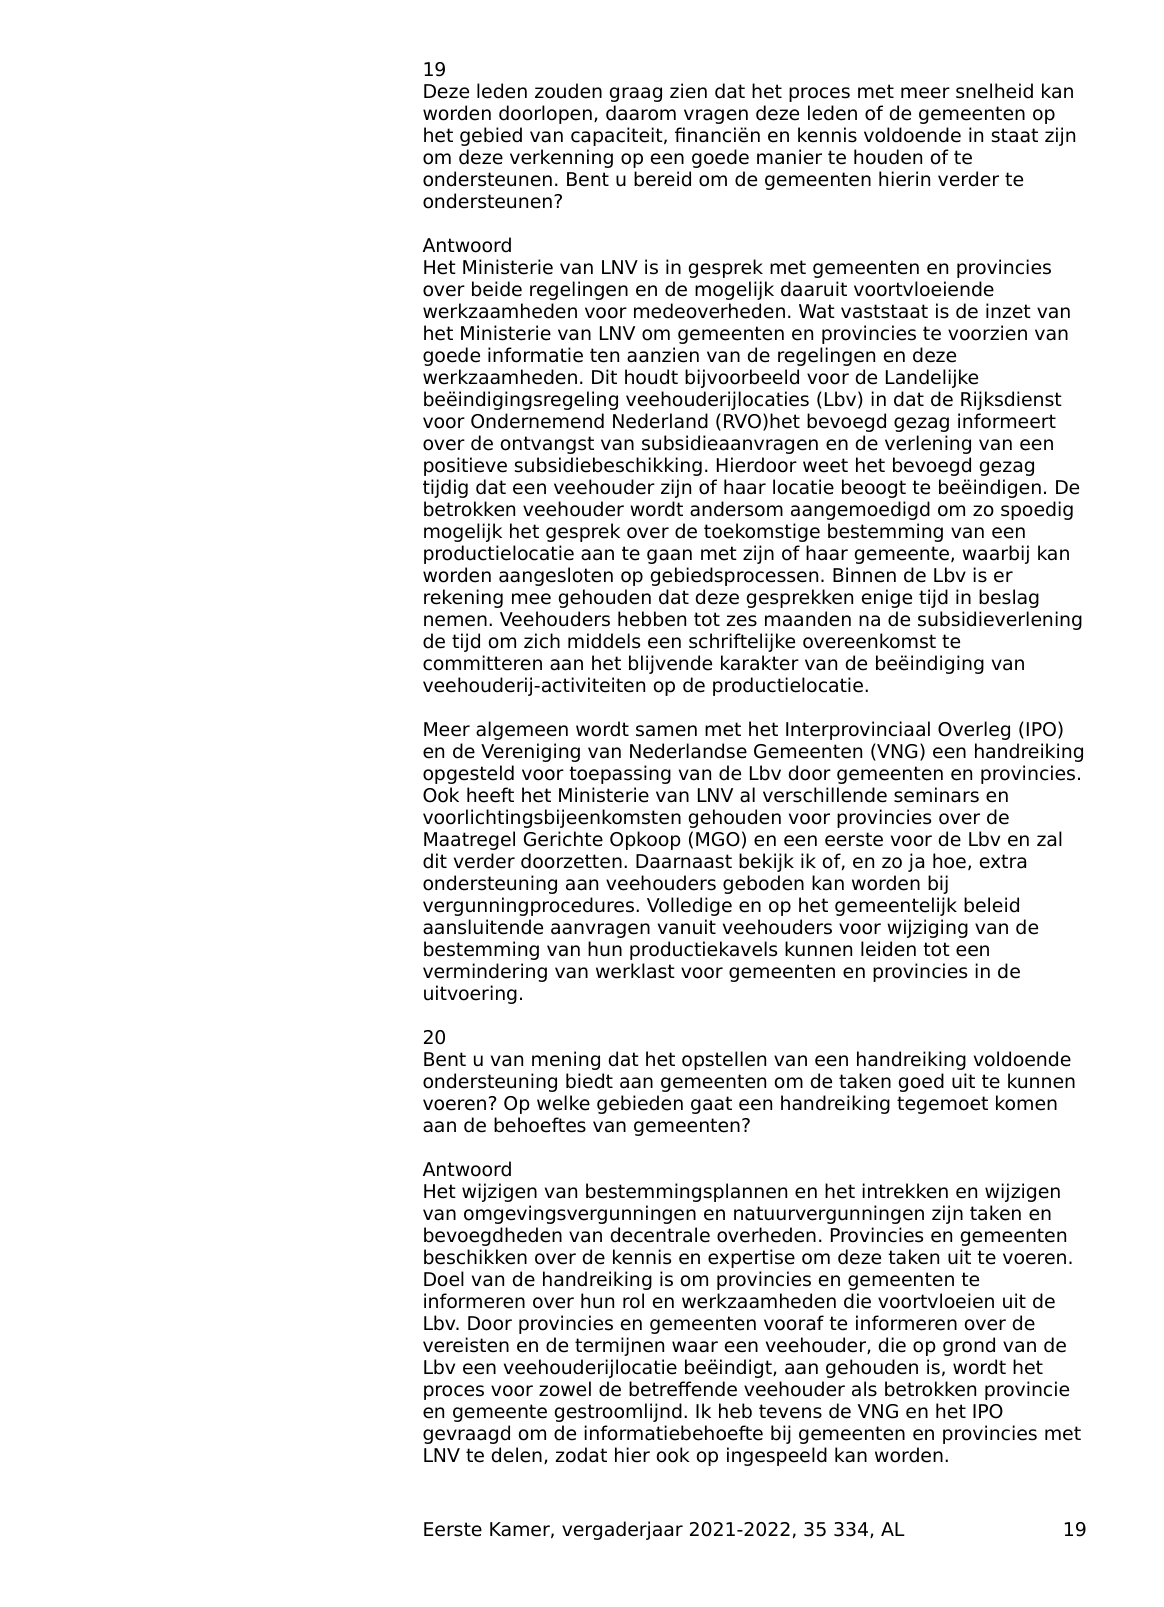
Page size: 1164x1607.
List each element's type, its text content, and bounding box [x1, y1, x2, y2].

text 19 [422, 59, 1087, 81]
text Het Ministerie van LNV is in gesprek met gemeenten en provincies over beide regelingen en de mogelijk daaruit voortvloeiende werkzaamheden voor medeoverheden. Wat vaststaat is de inzet van het Ministerie van LNV om gemeenten en provincies te voorzien van goede informatie ten aanzien van de regelingen en deze werkzaamheden. Dit houdt bijvoorbeeld voor de Landelijke beëindigingsregeling veehouderijlocaties (Lbv) in dat de Rijksdienst voor Ondernemend Nederland (RVO)het bevoegd gezag informeert over de ontvangst van subsidieaanvragen en de verlening van een positieve subsidiebeschikking. Hierdoor weet het bevoegd gezag tijdig dat een veehouder zijn of haar locatie beoogt te beëindigen. De betrokken veehouder wordt andersom aangemoedigd om zo spoedig mogelijk het gesprek over de toekomstige bestemming van een productielocatie aan te gaan met zijn of haar gemeente, waarbij kan worden aangesloten op gebiedsprocessen. Binnen de Lbv is er rekening mee gehouden dat deze gesprekken enige tijd in beslag nemen. Veehouders hebben tot zes maanden na de subsidieverlening de tijd om zich middels een schriftelijke overeenkomst te committeren aan het blijvende karakter van de beëindiging van veehouderij-activiteiten op de productielocatie. [422, 257, 1087, 697]
text Meer algemeen wordt samen met het Interprovinciaal Overleg (IPO) en de Vereniging van Nederlandse Gemeenten (VNG) een handreiking opgesteld voor toepassing van de Lbv door gemeenten en provincies. Ook heeft het Ministerie van LNV al verschillende seminars en voorlichtingsbijeenkomsten gehouden voor provincies over de Maatregel Gerichte Opkoop (MGO) en een eerste voor de Lbv en zal dit verder doorzetten. Daarnaast bekijk ik of, en zo ja hoe, extra ondersteuning aan veehouders geboden kan worden bij vergunningprocedures. Volledige en op het gemeentelijk beleid aansluitende aanvragen vanuit veehouders voor wijziging van de bestemming van hun productiekavels kunnen leiden tot een vermindering van werklast voor gemeenten en provincies in de uitvoering. [422, 719, 1087, 1004]
text Bent u van mening dat het opstellen van een handreiking voldoende ondersteuning biedt aan gemeenten om de taken goed uit te kunnen voeren? Op welke gebieden gaat een handreiking tegemoet komen aan de behoeftes van gemeenten? [422, 1049, 1087, 1137]
text Antwoord [422, 1159, 1087, 1181]
text 20 [422, 1027, 1087, 1049]
text Antwoord [422, 235, 1087, 257]
text Deze leden zouden graag zien dat het proces met meer snelheid kan worden doorlopen, daarom vragen deze leden of de gemeenten op het gebied van capaciteit, financiën en kennis voldoende in staat zijn om deze verkenning op een goede manier te houden of te ondersteunen. Bent u bereid om de gemeenten hierin verder te ondersteunen? [422, 81, 1087, 213]
text Het wijzigen van bestemmingsplannen en het intrekken en wijzigen van omgevingsvergunningen en natuurvergunningen zijn taken en bevoegdheden van decentrale overheden. Provincies en gemeenten beschikken over de kennis en expertise om deze taken uit te voeren. Doel van de handreiking is om provincies en gemeenten te informeren over hun rol en werkzaamheden die voortvloeien uit de Lbv. Door provincies en gemeenten vooraf te informeren over de vereisten en de termijnen waar een veehouder, die op grond van de Lbv een veehouderijlocatie beëindigt, aan gehouden is, wordt het proces voor zowel de betreffende veehouder als betrokken provincie en gemeente gestroomlijnd. Ik heb tevens de VNG en het IPO gevraagd om de informatiebehoefte bij gemeenten en provincies met LNV te delen, zodat hier ook op ingespeeld kan worden. [422, 1181, 1087, 1467]
